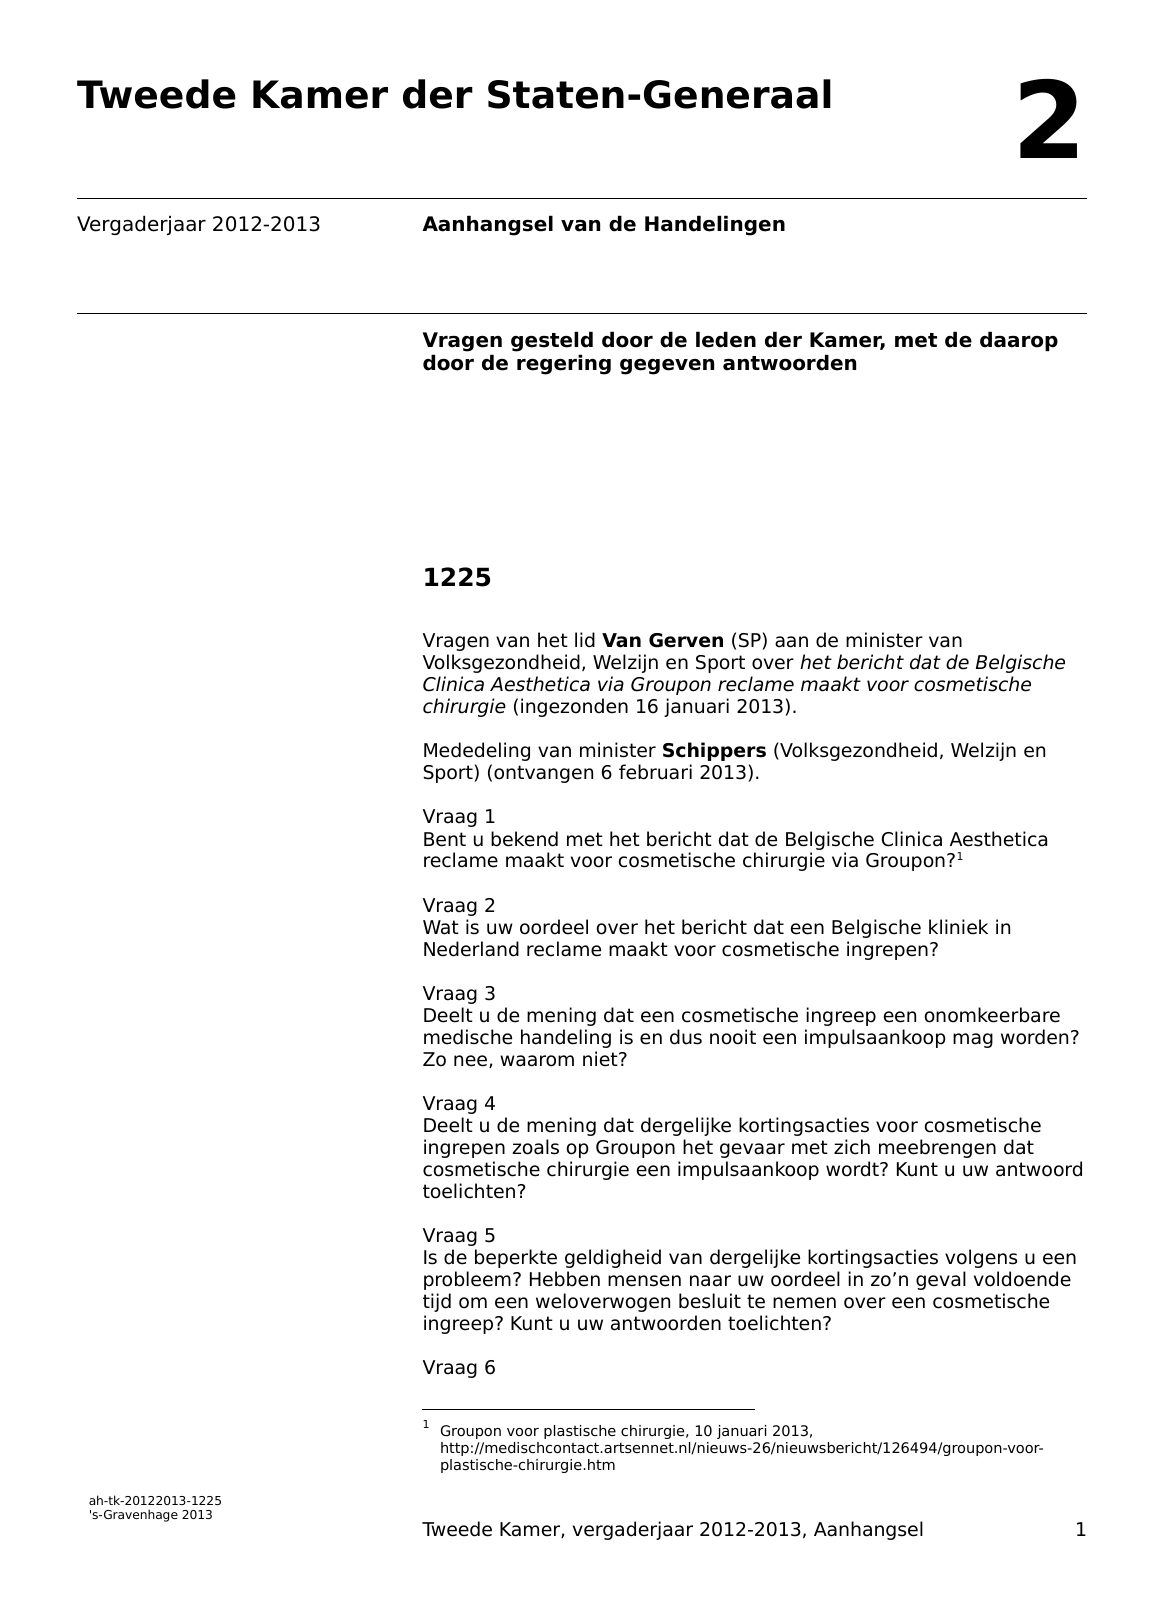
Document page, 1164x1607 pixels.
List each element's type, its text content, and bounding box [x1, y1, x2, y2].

text Vraag 6 [422, 1357, 1087, 1379]
text Vragen van het lid Van Gerven (SP) aan de minister van Volksgezondheid, Welzijn en Sport over het bericht dat de Belgische Clinica Aesthetica via Groupon reclame maakt voor cosmetische chirurgie (ingezonden 16 januari 2013). [422, 630, 1087, 718]
table_cell Vragen gesteld door de leden der Kamer, met de daarop door de regering gegeven antwoorden [422, 314, 1087, 375]
text 1225 [422, 563, 1087, 592]
text Vraag 2 [422, 894, 1087, 917]
text Vraag 3 [422, 983, 1087, 1005]
table_cell Aanhangsel van de Handelingen [422, 199, 1087, 313]
table_header 2 [886, 59, 1087, 198]
table_header Tweede Kamer der Staten-Generaal [77, 59, 886, 198]
text Deelt u de mening dat een cosmetische ingreep een onomkeerbare medische handeling is en dus nooit een impulsaankoop mag worden? Zo nee, waarom niet? [422, 1005, 1087, 1071]
text ah-tk-20122013-1225 [88, 1494, 323, 1508]
text Groupon voor plastische chirurgie, 10 januari 2013, http://medischcontact.artsennet.nl/nieuws-26/nieuwsbericht/126494/groupon-voor-plastische-chirurgie.htm [422, 1418, 1087, 1474]
text Deelt u de mening dat dergelijke kortingsacties voor cosmetische ingrepen zoals op Groupon het gevaar met zich meebrengen dat cosmetische chirurgie een impulsaankoop wordt? Kunt u uw antwoord toelichten? [422, 1115, 1087, 1203]
table_cell Vergaderjaar 2012-2013 [77, 199, 422, 313]
text Vraag 5 [422, 1225, 1087, 1247]
text Vraag 4 [422, 1093, 1087, 1115]
text 's-Gravenhage 2013 [88, 1508, 323, 1522]
table_cell [77, 314, 422, 375]
text Is de beperkte geldigheid van dergelijke kortingsacties volgens u een probleem? Hebben mensen naar uw oordeel in zo’n geval voldoende tijd om een weloverwogen besluit te nemen over een cosmetische ingreep? Kunt u uw antwoorden toelichten? [422, 1247, 1087, 1335]
text Wat is uw oordeel over het bericht dat een Belgische kliniek in Nederland reclame maakt voor cosmetische ingrepen? [422, 917, 1087, 961]
text Vraag 1 [422, 806, 1087, 828]
text Bent u bekend met het bericht dat de Belgische Clinica Aesthetica reclame maakt voor cosmetische chirurgie via Groupon? [422, 828, 1087, 872]
text Mededeling van minister Schippers (Volksgezondheid, Welzijn en Sport) (ontvangen 6 februari 2013). [422, 740, 1087, 784]
